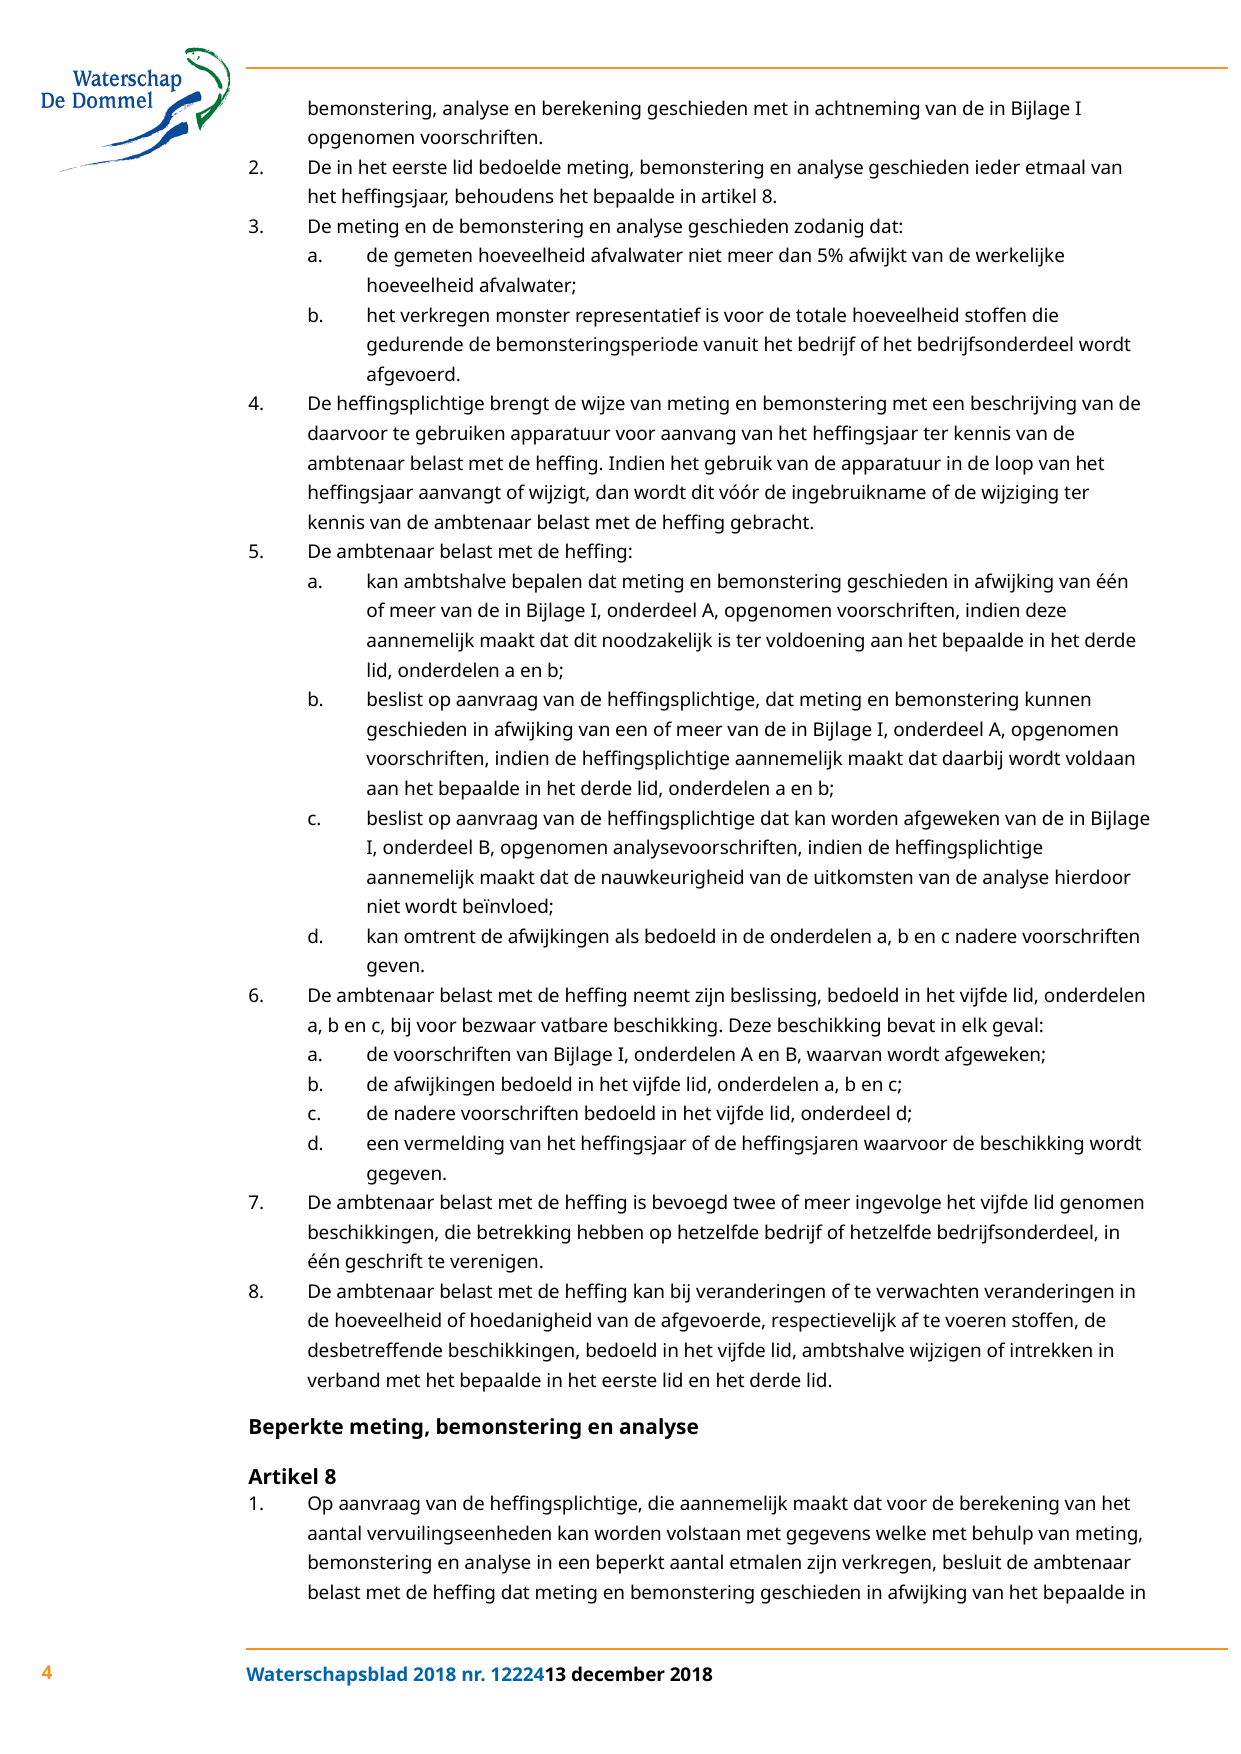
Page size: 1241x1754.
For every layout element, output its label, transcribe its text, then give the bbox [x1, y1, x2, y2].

list De ambtenaar belast met de heffing is bevoegd twee of meer ingevolge het vijfde lid genomen beschikkingen, die betrekking hebben op hetzelfde bedrijf of hetzelfde bedrijfsonderdeel, in één geschrift te verenigen. [248, 1189, 1152, 1274]
list de nadere voorschriften bedoeld in het vijfde lid, onderdeel d; [307, 1101, 1152, 1126]
list kan ambtshalve bepalen dat meting en bemonstering geschieden in afwijking van één of meer van de in Bijlage I, onderdeel A, opgenomen voorschriften, indien deze aannemelijk maakt dat dit noodzakelijk is ter voldoening aan het bepaalde in het derde lid, onderdelen a en b; [307, 568, 1152, 683]
list beslist op aanvraag van de heffingsplichtige, dat meting en bemonstering kunnen geschieden in afwijking van een of meer van de in Bijlage I, onderdeel A, opgenomen voorschriften, indien de heffingsplichtige aannemelijk maakt dat daarbij wordt voldaan aan het bepaalde in het derde lid, onderdelen a en b; [307, 686, 1152, 801]
list de gemeten hoeveelheid afvalwater niet meer dan 5% afwijkt van de werkelijke hoeveelheid afvalwater; [307, 243, 1152, 298]
list Op aanvraag van de heffingsplichtige, die aannemelijk maakt dat voor de berekening van het aantal vervuilingseenheden kan worden volstaan met gegevens welke met behulp van meting, bemonstering en analyse in een beperkt aantal etmalen zijn verkregen, besluit de ambtenaar belast met de heffing dat meting en bemonstering geschieden in afwijking van het bepaalde in [248, 1490, 1152, 1605]
list De ambtenaar belast met de heffing neemt zijn beslissing, bedoeld in het vijfde lid, onderdelen a, b en c, bij voor bezwaar vatbare beschikking. Deze beschikking bevat in elk geval: [248, 982, 1152, 1038]
list beslist op aanvraag van de heffingsplichtige dat kan worden afgeweken van de in Bijlage I, onderdeel B, opgenomen analysevoorschriften, indien de heffingsplichtige aannemelijk maakt dat de nauwkeurigheid van de uitkomsten van de analyse hierdoor niet wordt beïnvloed; [307, 805, 1152, 919]
list De ambtenaar belast met de heffing: [248, 538, 1152, 564]
list een vermelding van het heffingsjaar of de heffingsjaren waarvoor de beschikking wordt gegeven. [307, 1130, 1152, 1186]
list De meting en de bemonstering en analyse geschieden zodanig dat: [248, 213, 1152, 239]
list bemonstering, analyse en berekening geschieden met in achtneming van de in Bijlage I opgenomen voorschriften. [248, 95, 1152, 150]
picture [41, 47, 231, 172]
list het verkregen monster representatief is voor de totale hoeveelheid stoffen die gedurende de bemonsteringsperiode vanuit het bedrijf of het bedrijfsonderdeel wordt afgevoerd. [307, 302, 1152, 387]
list De ambtenaar belast met de heffing kan bij veranderingen of te verwachten veranderingen in de hoeveelheid of hoedanigheid van de afgevoerde, respectievelijk af te voeren stoffen, de desbetreffende beschikkingen, bedoeld in het vijfde lid, ambtshalve wijzigen of intrekken in verband met het bepaalde in het eerste lid en het derde lid. [248, 1278, 1152, 1393]
text Beperkte meting, bemonstering en analyse [248, 1412, 1152, 1441]
list De heffingsplichtige brengt de wijze van meting en bemonstering met een beschrijving van de daarvoor te gebruiken apparatuur voor aanvang van het heffingsjaar ter kennis van de ambtenaar belast met de heffing. Indien het gebruik van de apparatuur in de loop van het heffingsjaar aanvangt of wijzigt, dan wordt dit vóór de ingebruikname of de wijziging ter kennis van de ambtenaar belast met de heffing gebracht. [248, 391, 1152, 535]
list de voorschriften van Bijlage I, onderdelen A en B, waarvan wordt afgeweken; [307, 1041, 1152, 1067]
list kan omtrent de afwijkingen als bedoeld in de onderdelen a, b en c nadere voorschriften geven. [307, 923, 1152, 978]
list De in het eerste lid bedoelde meting, bemonstering en analyse geschieden ieder etmaal van het heffingsjaar, behoudens het bepaalde in artikel 8. [248, 154, 1152, 209]
text Artikel 8 [248, 1462, 1152, 1490]
list de afwijkingen bedoeld in het vijfde lid, onderdelen a, b en c; [307, 1071, 1152, 1097]
